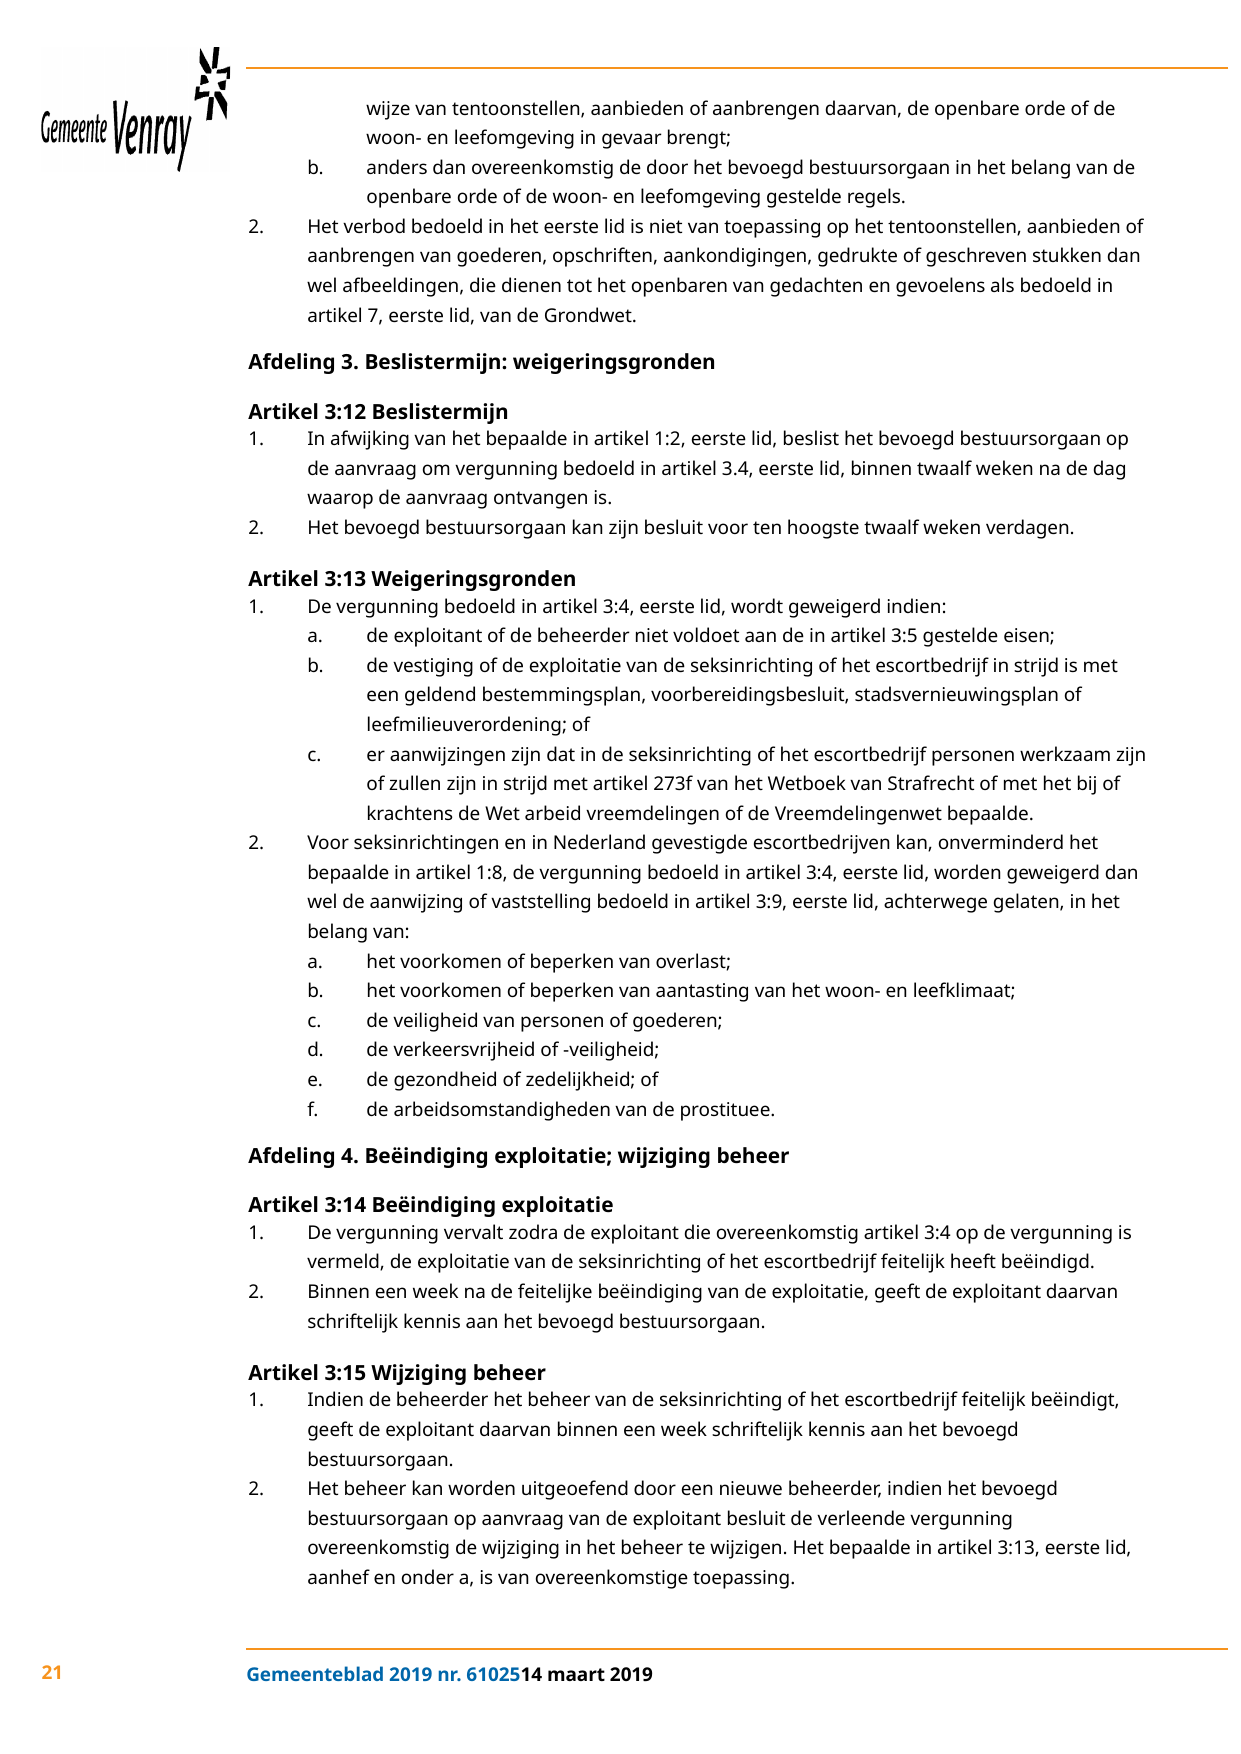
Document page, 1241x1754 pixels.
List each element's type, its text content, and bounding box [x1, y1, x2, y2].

list In afwijking van het bepaalde in artikel 1:2, eerste lid, beslist het bevoegd bestuursorgaan op de aanvraag om vergunning bedoeld in artikel 3.4, eerste lid, binnen twaalf weken na de dag waarop de aanvraag ontvangen is. [248, 425, 1152, 510]
list er aanwijzingen zijn dat in de seksinrichting of het escortbedrijf personen werkzaam zijn of zullen zijn in strijd met artikel 273f van het Wetboek van Strafrecht of met het bij of krachtens de Wet arbeid vreemdelingen of de Vreemdelingenwet bepaalde. [307, 741, 1152, 826]
list de gezondheid of zedelijkheid; of [307, 1066, 1152, 1092]
text Artikel 3:15 Wijziging beheer [248, 1358, 1152, 1387]
list anders dan overeenkomstig de door het bevoegd bestuursorgaan in het belang van de openbare orde of de woon- en leefomgeving gestelde regels. [307, 154, 1152, 209]
list het voorkomen of beperken van aantasting van het woon- en leefklimaat; [307, 977, 1152, 1003]
list De vergunning vervalt zodra de exploitant die overeenkomstig artikel 3:4 op de vergunning is vermeld, de exploitatie van de seksinrichting of het escortbedrijf feitelijk heeft beëindigd. [248, 1219, 1152, 1274]
list Het beheer kan worden uitgeoefend door een nieuwe beheerder, indien het bevoegd bestuursorgaan op aanvraag van de exploitant besluit de verleende vergunning overeenkomstig de wijziging in het beheer te wijzigen. Het bepaalde in artikel 3:13, eerste lid, aanhef en onder a, is van overeenkomstige toepassing. [248, 1475, 1152, 1590]
text Artikel 3:12 Beslistermijn [248, 397, 1152, 425]
list de veiligheid van personen of goederen; [307, 1007, 1152, 1033]
text Afdeling 3. Beslistermijn: weigeringsgronden [248, 347, 1152, 376]
list wijze van tentoonstellen, aanbieden of aanbrengen daarvan, de openbare orde of de woon- en leefomgeving in gevaar brengt; [307, 95, 1152, 150]
text Afdeling 4. Beëindiging exploitatie; wijziging beheer [248, 1141, 1152, 1170]
picture [41, 47, 231, 172]
list Voor seksinrichtingen en in Nederland gevestigde escortbedrijven kan, onverminderd het bepaalde in artikel 1:8, de vergunning bedoeld in artikel 3:4, eerste lid, worden geweigerd dan wel de aanwijzing of vaststelling bedoeld in artikel 3:9, eerste lid, achterwege gelaten, in het belang van: [248, 829, 1152, 944]
list het voorkomen of beperken van overlast; [307, 948, 1152, 973]
list de verkeersvrijheid of -veiligheid; [307, 1037, 1152, 1062]
list de arbeidsomstandigheden van de prostituee. [307, 1096, 1152, 1121]
list de vestiging of de exploitatie van de seksinrichting of het escortbedrijf in strijd is met een geldend bestemmingsplan, voorbereidingsbesluit, stadsvernieuwingsplan of leefmilieuverordening; of [307, 652, 1152, 737]
list de exploitant of de beheerder niet voldoet aan de in artikel 3:5 gestelde eisen; [307, 622, 1152, 648]
list Het verbod bedoeld in het eerste lid is niet van toepassing op het tentoonstellen, aanbieden of aanbrengen van goederen, opschriften, aankondigingen, gedrukte of geschreven stukken dan wel afbeeldingen, die dienen tot het openbaren van gedachten en gevoelens als bedoeld in artikel 7, eerste lid, van de Grondwet. [248, 213, 1152, 328]
list Het bevoegd bestuursorgaan kan zijn besluit voor ten hoogste twaalf weken verdagen. [248, 514, 1152, 540]
list Binnen een week na de feitelijke beëindiging van de exploitatie, geeft de exploitant daarvan schriftelijk kennis aan het bevoegd bestuursorgaan. [248, 1278, 1152, 1333]
text Artikel 3:14 Beëindiging exploitatie [248, 1191, 1152, 1219]
text Artikel 3:13 Weigeringsgronden [248, 564, 1152, 593]
list De vergunning bedoeld in artikel 3:4, eerste lid, wordt geweigerd indien: [248, 593, 1152, 618]
list Indien de beheerder het beheer van de seksinrichting of het escortbedrijf feitelijk beëindigt, geeft de exploitant daarvan binnen een week schriftelijk kennis aan het bevoegd bestuursorgaan. [248, 1387, 1152, 1472]
